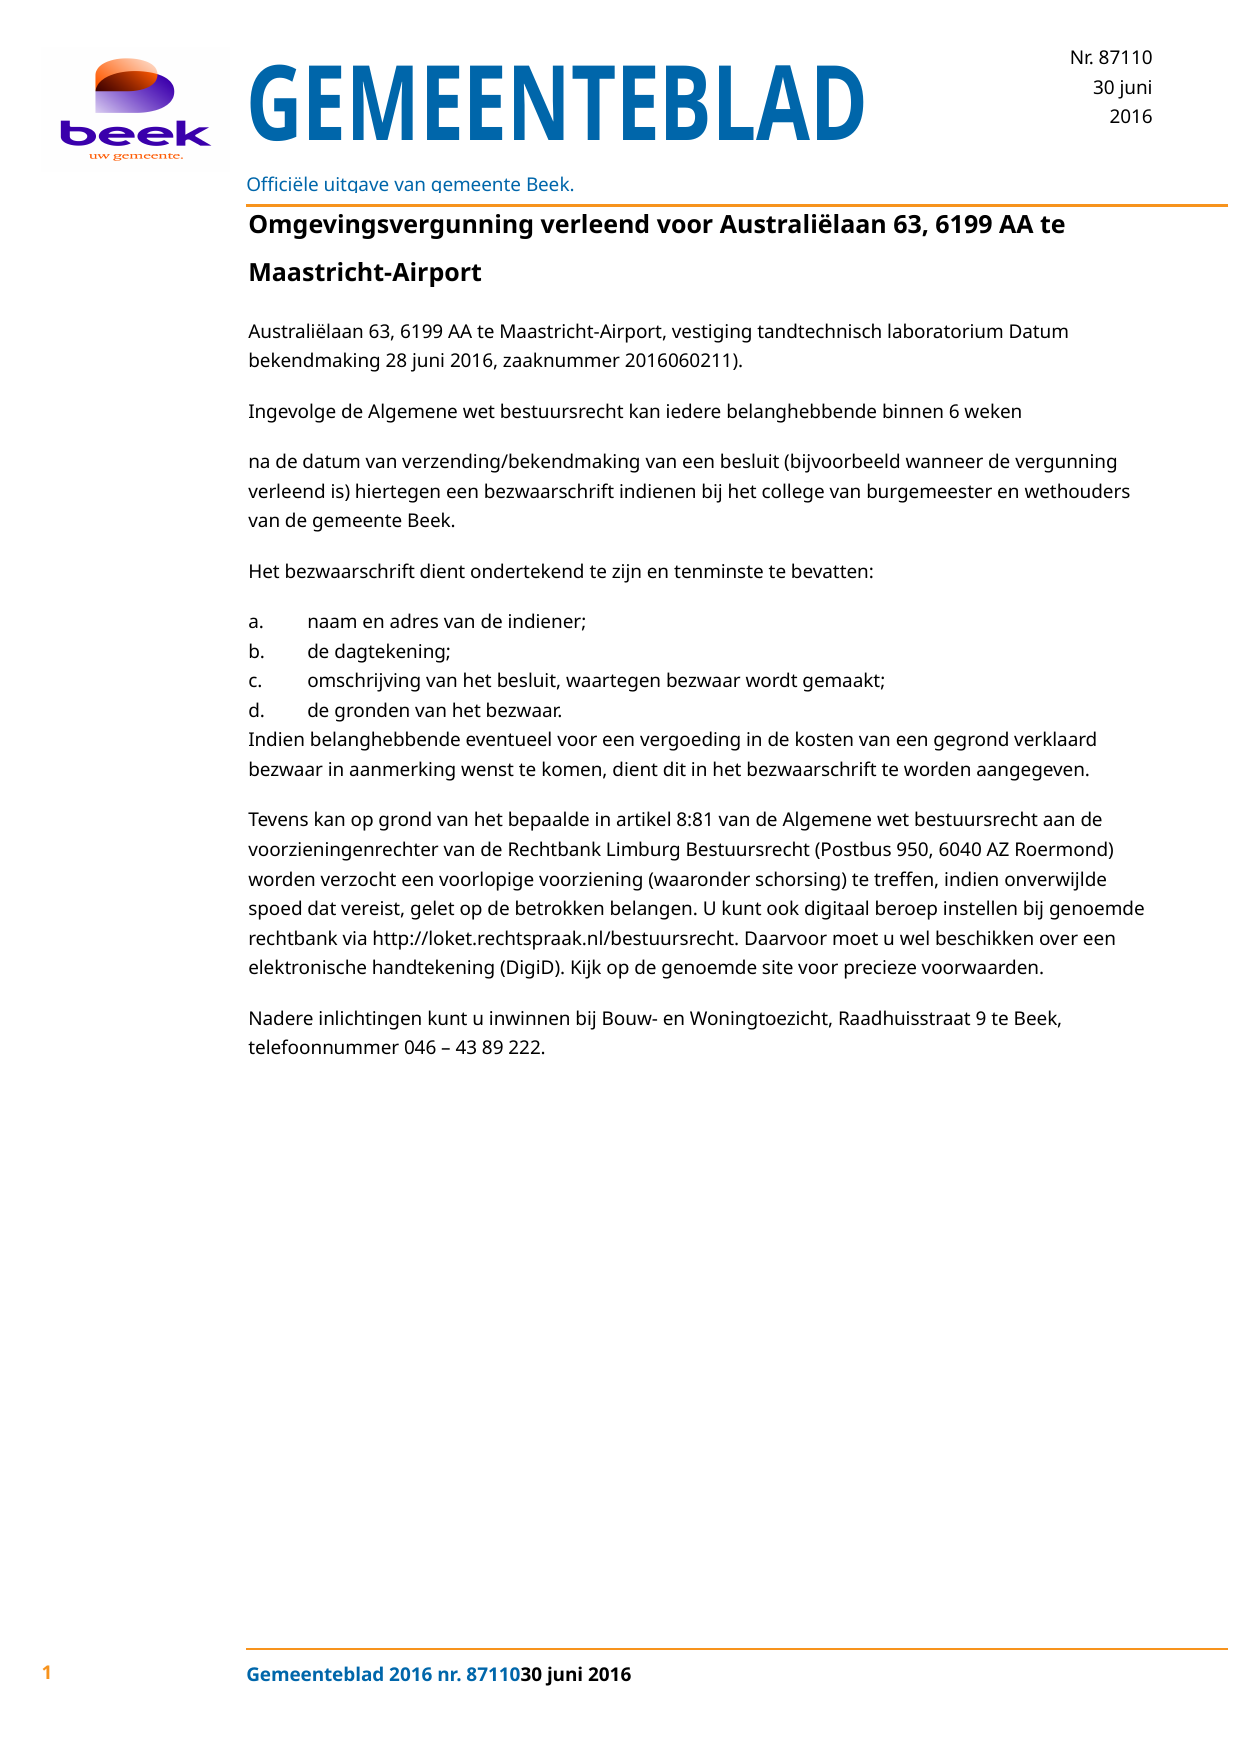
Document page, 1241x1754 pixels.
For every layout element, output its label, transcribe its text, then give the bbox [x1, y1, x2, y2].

picture [41, 47, 231, 172]
list omschrijving van het besluit, waartegen bezwaar wordt gemaakt; [248, 667, 1152, 693]
text Nadere inlichtingen kunt u inwinnen bij Bouw- en Woningtoezicht, Raadhuisstraat 9 te Beek, telefoonnummer 046 – 43 89 222. [248, 1005, 1152, 1060]
text Omgevingsvergunning verleend voor Australiëlaan 63, 6199 AA te Maastricht-Airport [248, 207, 1152, 288]
text Indien belanghebbende eventueel voor een vergoeding in de kosten van een gegrond verklaard bezwaar in aanmerking wenst te komen, dient dit in het bezwaarschrift te worden aangegeven. [248, 727, 1152, 782]
list de dagtekening; [248, 638, 1152, 664]
text Ingevolge de Algemene wet bestuursrecht kan iedere belanghebbende binnen 6 weken [248, 398, 1152, 424]
text Australiëlaan 63, 6199 AA te Maastricht-Airport, vestiging tandtechnisch laboratorium Datum bekendmaking 28 juni 2016, zaaknummer 2016060211). [248, 318, 1152, 373]
text Het bezwaarschrift dient ondertekend te zijn en tenminste te bevatten: [248, 558, 1152, 584]
text Tevens kan op grond van het bepaalde in artikel 8:81 van de Algemene wet bestuursrecht aan de voorzieningenrechter van de Rechtbank Limburg Bestuursrecht (Postbus 950, 6040 AZ Roermond) worden verzocht een voorlopige voorziening (waaronder schorsing) te treffen, indien onverwijlde spoed dat vereist, gelet op de betrokken belangen. U kunt ook digitaal beroep instellen bij genoemde rechtbank via http://loket.rechtspraak.nl/bestuursrecht. Daarvoor moet u wel beschikken over een elektronische handtekening (DigiD). Kijk op de genoemde site voor precieze voorwaarden. [248, 807, 1152, 980]
list naam en adres van de indiener; [248, 608, 1152, 634]
list de gronden van het bezwaar. [248, 697, 1152, 723]
text na de datum van verzending/bekendmaking van een besluit (bijvoorbeeld wanneer de vergunning verleend is) hiertegen een bezwaarschrift indienen bij het college van burgemeester en wethouders van de gemeente Beek. [248, 448, 1152, 533]
